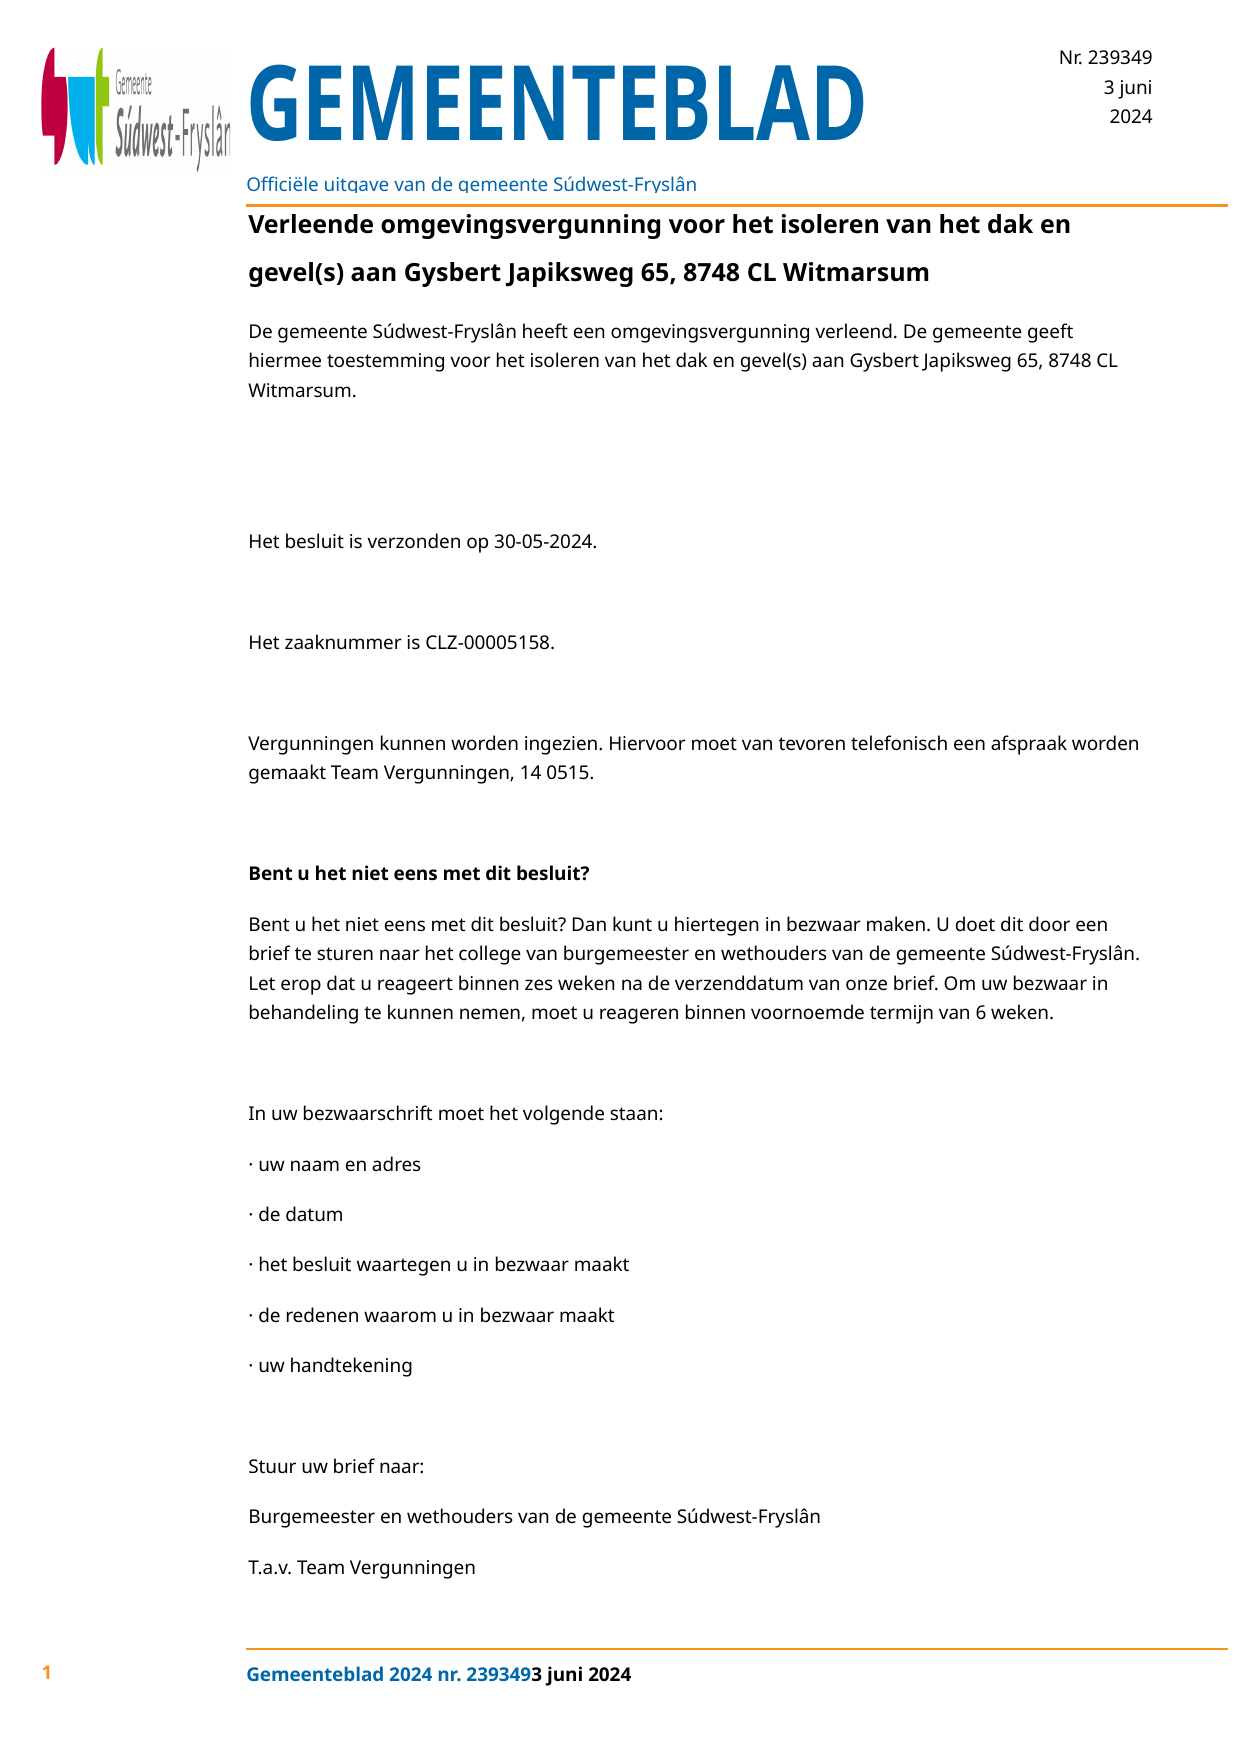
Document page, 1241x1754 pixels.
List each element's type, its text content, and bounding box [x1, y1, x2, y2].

text Bent u het niet eens met dit besluit? [248, 860, 1152, 886]
text · de redenen waarom u in bezwaar maakt [248, 1302, 1152, 1328]
text · uw handtekening [248, 1352, 1152, 1378]
text T.a.v. Team Vergunningen [248, 1554, 1152, 1580]
text · de datum [248, 1201, 1152, 1227]
text · uw naam en adres [248, 1151, 1152, 1177]
text Het besluit is verzonden op 30-05-2024. [248, 528, 1152, 554]
text Verleende omgevingsvergunning voor het isoleren van het dak en gevel(s) aan Gysbert Japiksweg 65, 8748 CL Witmarsum [248, 207, 1152, 288]
text · het besluit waartegen u in bezwaar maakt [248, 1252, 1152, 1277]
text Stuur uw brief naar: [248, 1453, 1152, 1479]
text Het zaaknummer is CLZ-00005158. [248, 629, 1152, 655]
text In uw bezwaarschrift moet het volgende staan: [248, 1100, 1152, 1126]
picture [41, 47, 231, 172]
text Bent u het niet eens met dit besluit? Dan kunt u hiertegen in bezwaar maken. U doet dit door een brief te sturen naar het college van burgemeester en wethouders van de gemeente Súdwest-Fryslân. Let erop dat u reageert binnen zes weken na de verzenddatum van onze brief. Om uw bezwaar in behandeling te kunnen nemen, moet u reageren binnen voornoemde termijn van 6 weken. [248, 911, 1152, 1025]
text Burgemeester en wethouders van de gemeente Súdwest-Fryslân [248, 1504, 1152, 1529]
text De gemeente Súdwest-Fryslân heeft een omgevingsvergunning verleend. De gemeente geeft hiermee toestemming voor het isoleren van het dak en gevel(s) aan Gysbert Japiksweg 65, 8748 CL Witmarsum. [248, 318, 1152, 403]
text Vergunningen kunnen worden ingezien. Hiervoor moet van tevoren telefonisch een afspraak worden gemaakt Team Vergunningen, 14 0515. [248, 730, 1152, 785]
